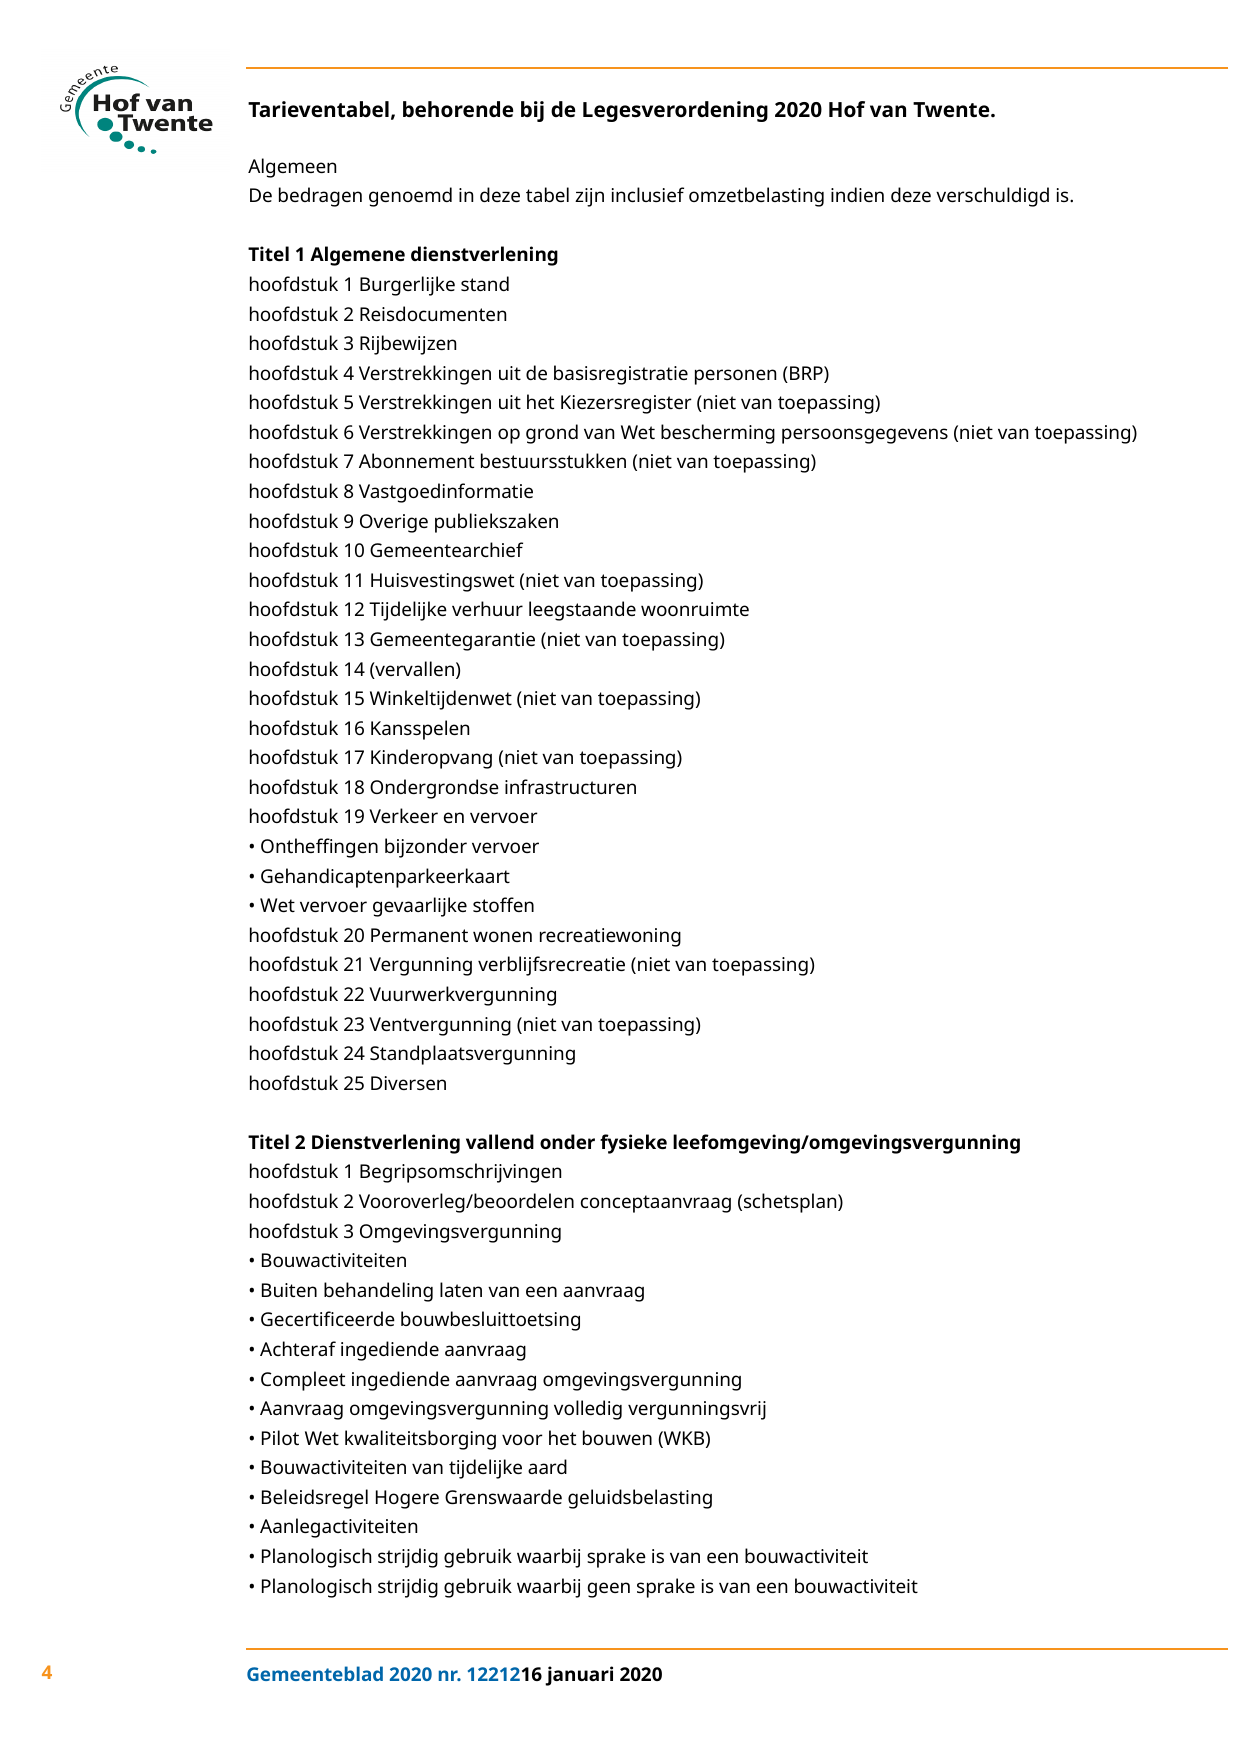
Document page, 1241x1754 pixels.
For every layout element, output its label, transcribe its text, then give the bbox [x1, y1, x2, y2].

text Tarieventabel, behorende bij de Legesverordening 2020 Hof van Twente. [248, 95, 1152, 123]
text hoofdstuk 9 Overige publiekszaken [248, 508, 1152, 534]
text hoofdstuk 3 Rijbewijzen [248, 330, 1152, 356]
text hoofdstuk 17 Kinderopvang (niet van toepassing) [248, 744, 1152, 770]
text • Ontheffingen bijzonder vervoer [248, 833, 1152, 859]
text Titel 2 Dienstverlening vallend onder fysieke leefomgeving/omgevingsvergunning [248, 1129, 1152, 1155]
text hoofdstuk 11 Huisvestingswet (niet van toepassing) [248, 567, 1152, 593]
text hoofdstuk 8 Vastgoedinformatie [248, 478, 1152, 504]
text hoofdstuk 23 Ventvergunning (niet van toepassing) [248, 1011, 1152, 1037]
text hoofdstuk 24 Standplaatsvergunning [248, 1040, 1152, 1066]
text • Aanvraag omgevingsvergunning volledig vergunningsvrij [248, 1395, 1152, 1421]
text hoofdstuk 10 Gemeentearchief [248, 537, 1152, 563]
text hoofdstuk 16 Kansspelen [248, 715, 1152, 741]
text hoofdstuk 14 (vervallen) [248, 656, 1152, 682]
text Algemeen [248, 153, 1152, 179]
text hoofdstuk 2 Reisdocumenten [248, 301, 1152, 327]
text hoofdstuk 5 Verstrekkingen uit het Kiezersregister (niet van toepassing) [248, 389, 1152, 415]
text hoofdstuk 7 Abonnement bestuursstukken (niet van toepassing) [248, 449, 1152, 474]
text • Compleet ingediende aanvraag omgevingsvergunning [248, 1366, 1152, 1392]
text hoofdstuk 6 Verstrekkingen op grond van Wet bescherming persoonsgegevens (niet van toepassing) [248, 419, 1152, 445]
picture [41, 47, 231, 172]
text hoofdstuk 25 Diversen [248, 1070, 1152, 1096]
text hoofdstuk 13 Gemeentegarantie (niet van toepassing) [248, 626, 1152, 652]
text hoofdstuk 4 Verstrekkingen uit de basisregistratie personen (BRP) [248, 360, 1152, 386]
text • Gehandicaptenparkeerkaart [248, 863, 1152, 889]
text hoofdstuk 2 Vooroverleg/beoordelen conceptaanvraag (schetsplan) [248, 1188, 1152, 1214]
text • Wet vervoer gevaarlijke stoffen [248, 892, 1152, 918]
text hoofdstuk 20 Permanent wonen recreatiewoning [248, 922, 1152, 948]
text hoofdstuk 1 Begripsomschrijvingen [248, 1159, 1152, 1184]
text • Buiten behandeling laten van een aanvraag [248, 1277, 1152, 1303]
text • Beleidsregel Hogere Grenswaarde geluidsbelasting [248, 1484, 1152, 1510]
text • Achteraf ingediende aanvraag [248, 1336, 1152, 1362]
text • Bouwactiviteiten van tijdelijke aard [248, 1454, 1152, 1480]
text hoofdstuk 12 Tijdelijke verhuur leegstaande woonruimte [248, 597, 1152, 622]
text • Planologisch strijdig gebruik waarbij sprake is van een bouwactiviteit [248, 1543, 1152, 1569]
text • Bouwactiviteiten [248, 1247, 1152, 1273]
text hoofdstuk 22 Vuurwerkvergunning [248, 981, 1152, 1007]
text • Pilot Wet kwaliteitsborging voor het bouwen (WKB) [248, 1425, 1152, 1451]
text De bedragen genoemd in deze tabel zijn inclusief omzetbelasting indien deze verschuldigd is. [248, 182, 1152, 208]
text hoofdstuk 21 Vergunning verblijfsrecreatie (niet van toepassing) [248, 952, 1152, 977]
text hoofdstuk 18 Ondergrondse infrastructuren [248, 774, 1152, 800]
text hoofdstuk 1 Burgerlijke stand [248, 271, 1152, 297]
text • Gecertificeerde bouwbesluittoetsing [248, 1307, 1152, 1332]
text hoofdstuk 19 Verkeer en vervoer [248, 804, 1152, 829]
text Titel 1 Algemene dienstverlening [248, 242, 1152, 267]
text hoofdstuk 15 Winkeltijdenwet (niet van toepassing) [248, 685, 1152, 711]
text • Aanlegactiviteiten [248, 1514, 1152, 1539]
text hoofdstuk 3 Omgevingsvergunning [248, 1218, 1152, 1244]
text • Planologisch strijdig gebruik waarbij geen sprake is van een bouwactiviteit [248, 1573, 1152, 1599]
